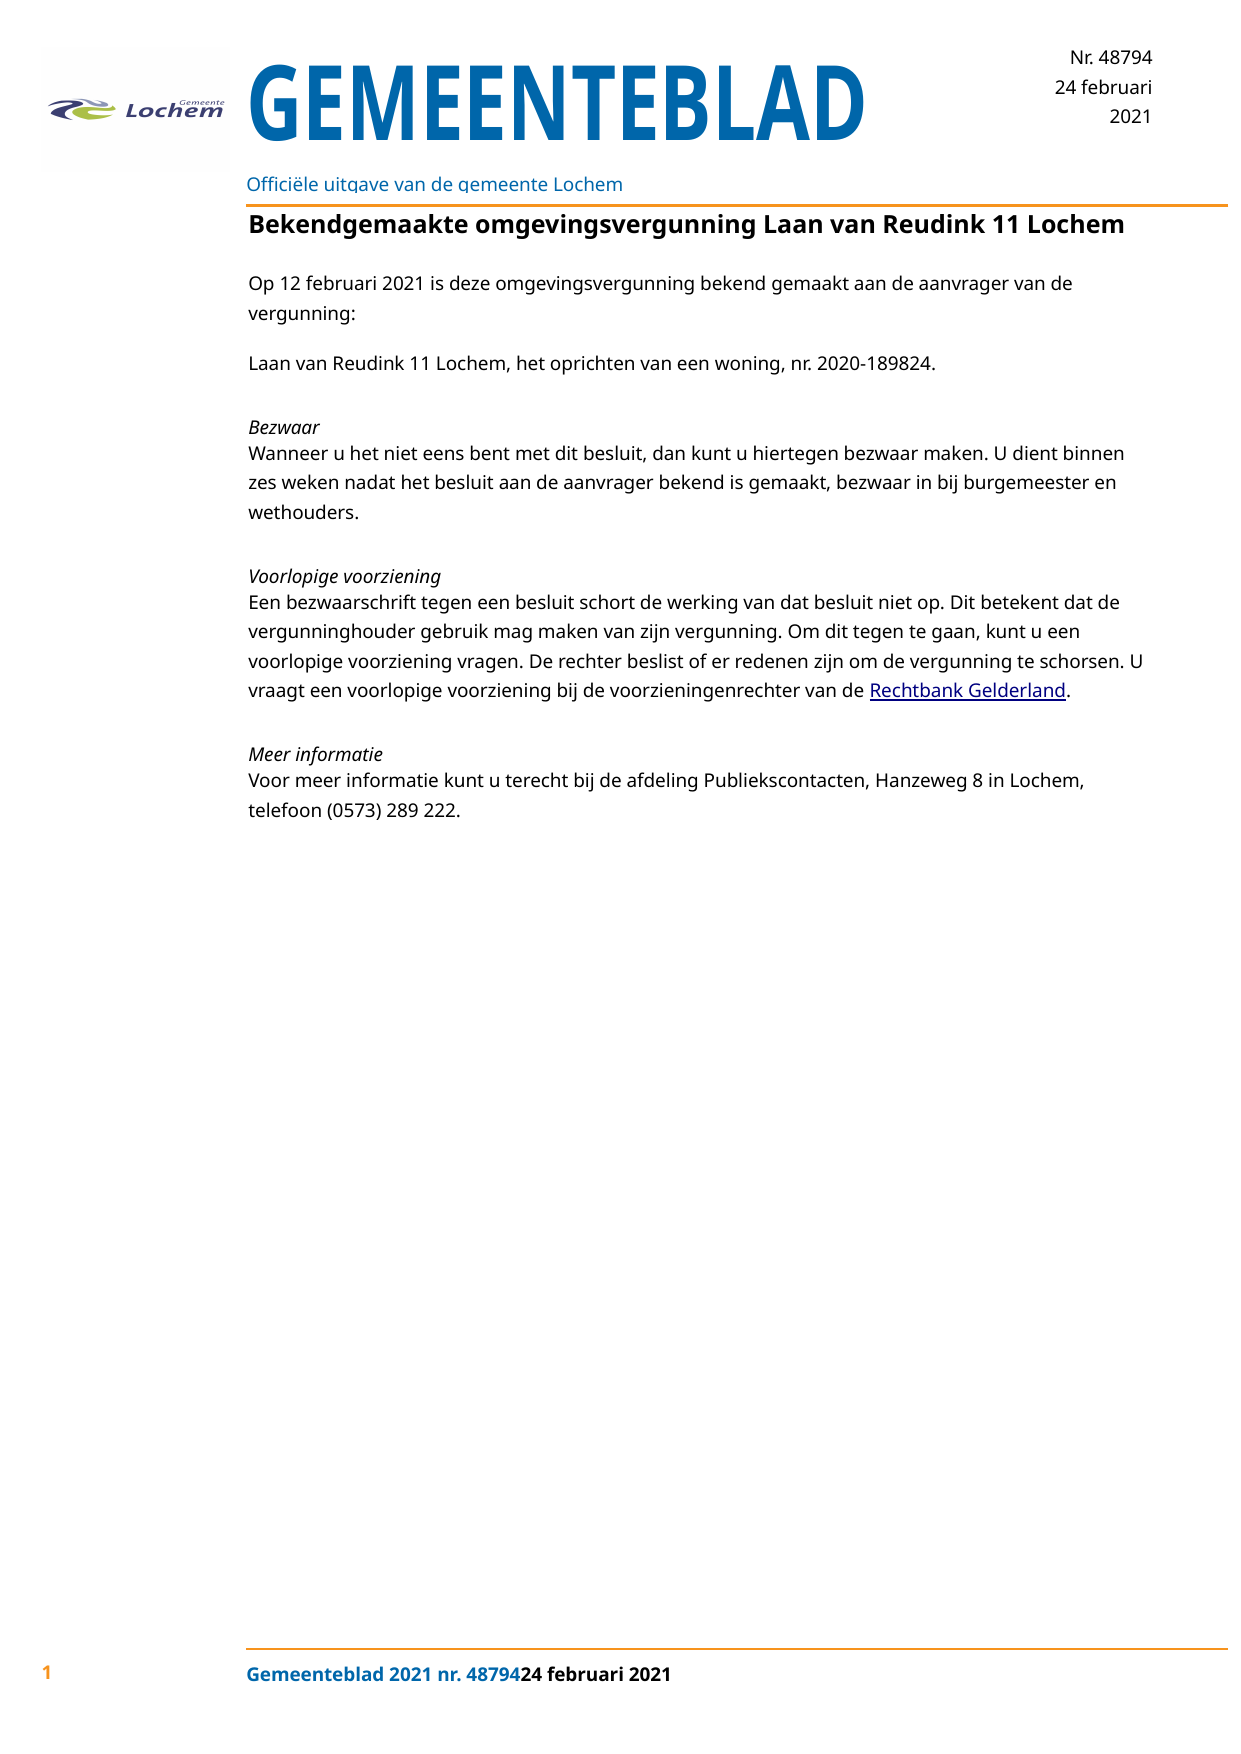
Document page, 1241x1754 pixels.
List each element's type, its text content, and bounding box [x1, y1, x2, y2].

picture [41, 47, 231, 172]
text Voor meer informatie kunt u terecht bij de afdeling Publiekscontacten, Hanzeweg 8 in Lochem, telefoon (0573) 289 222. [248, 767, 1152, 823]
text Bezwaar [248, 414, 1152, 440]
text Bekendgemaakte omgevingsvergunning Laan van Reudink 11 Lochem [248, 207, 1152, 241]
text Wanneer u het niet eens bent met dit besluit, dan kunt u hiertegen bezwaar maken. U dient binnen zes weken nadat het besluit aan de aanvrager bekend is gemaakt, bezwaar in bij burgemeester en wethouders. [248, 440, 1152, 525]
text Voorlopige voorziening [248, 563, 1152, 589]
text Op 12 februari 2021 is deze omgevingsvergunning bekend gemaakt aan de aanvrager van de vergunning: [248, 270, 1152, 326]
text Een bezwaarschrift tegen een besluit schort de werking van dat besluit niet op. Dit betekent dat de vergunninghouder gebruik mag maken van zijn vergunning. Om dit tegen te gaan, kunt u een voorlopige voorziening vragen. De rechter beslist of er redenen zijn om de vergunning te schorsen. U vraagt een voorlopige voorziening bij de voorzieningenrechter van de Rechtbank Gelderland. [248, 589, 1152, 703]
text Meer informatie [248, 742, 1152, 767]
text Laan van Reudink 11 Lochem, het oprichten van een woning, nr. 2020-189824. [248, 350, 1152, 376]
